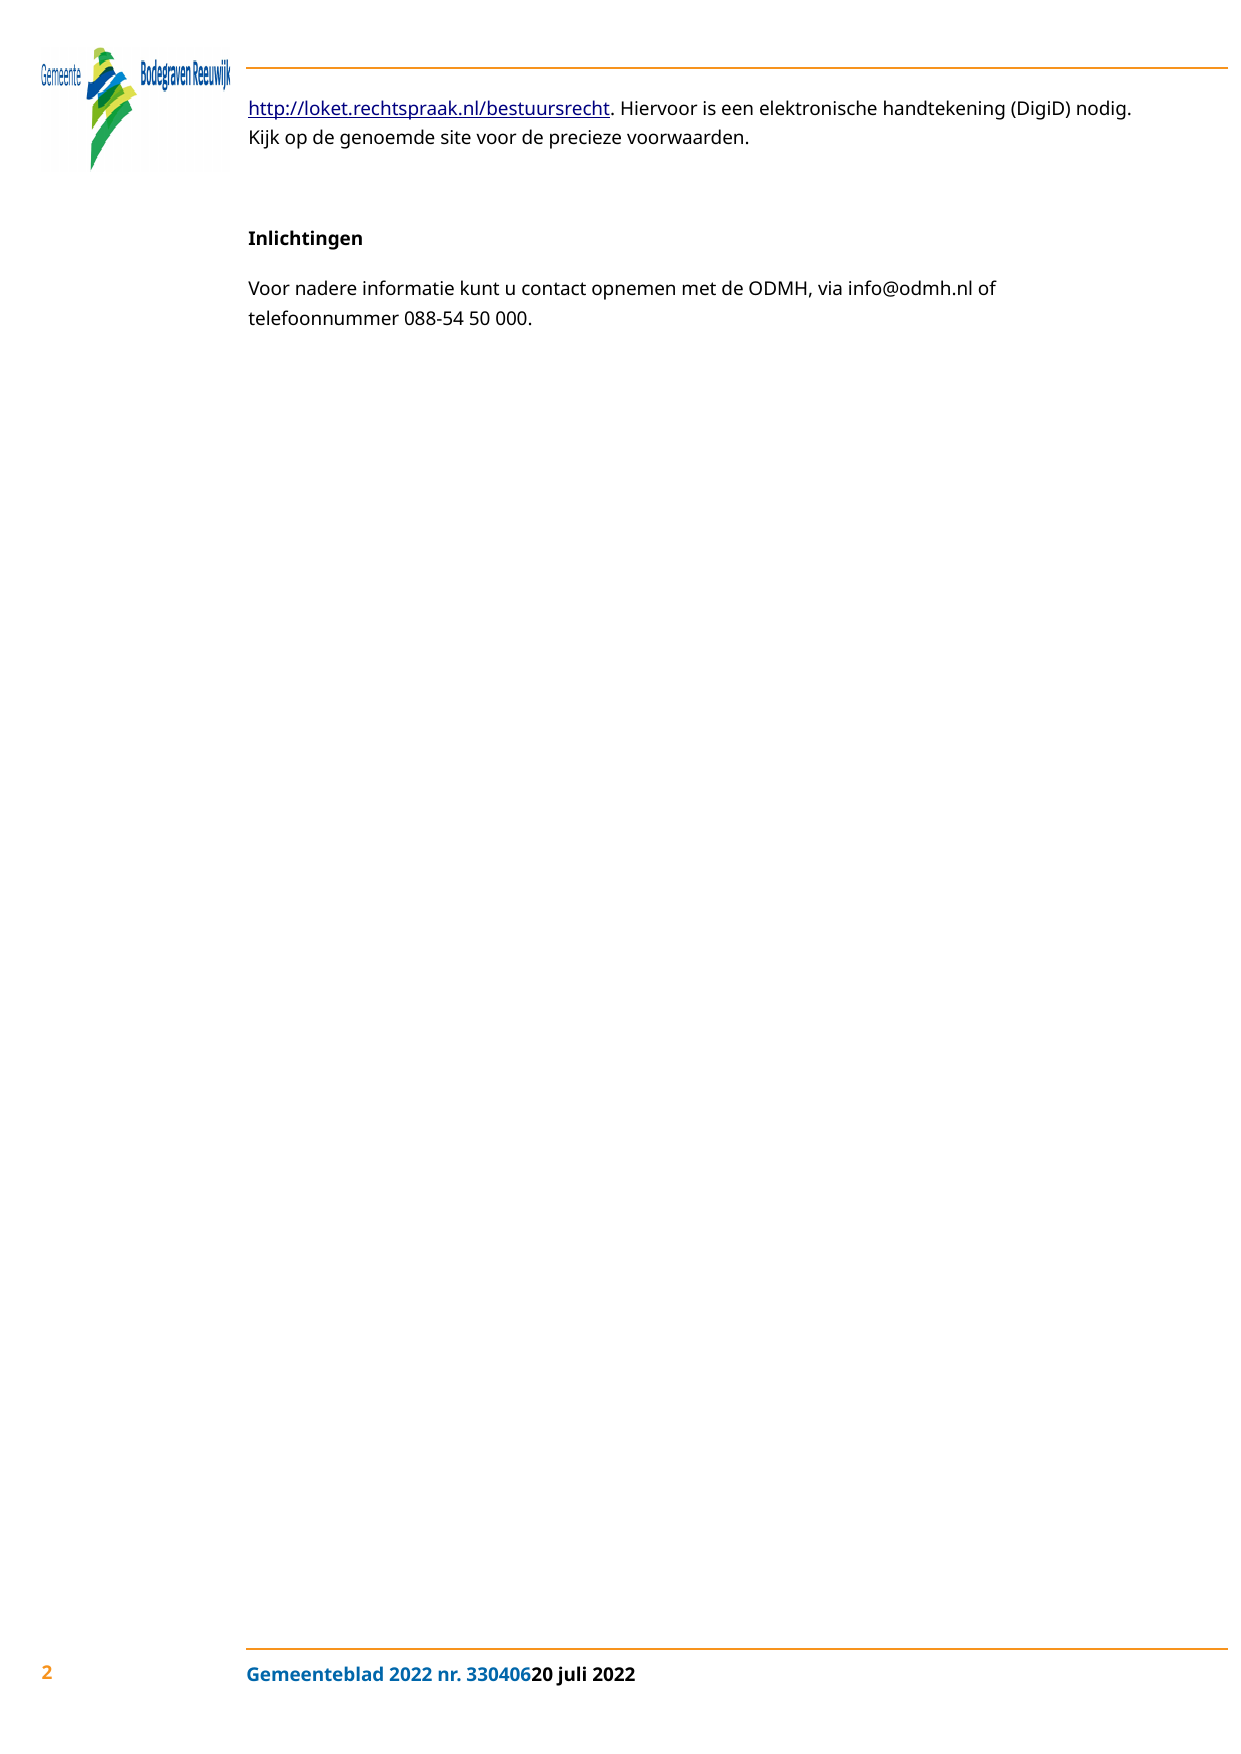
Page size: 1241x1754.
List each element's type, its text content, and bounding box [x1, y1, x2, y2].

text http://loket.rechtspraak.nl/bestuursrecht. Hiervoor is een elektronische handtekening (DigiD) nodig. Kijk op de genoemde site voor de precieze voorwaarden. [248, 95, 1152, 150]
text Inlichtingen [248, 225, 1152, 251]
picture [41, 47, 231, 172]
text Voor nadere informatie kunt u contact opnemen met de ODMH, via info@odmh.nl of telefoonnummer 088-54 50 000. [248, 276, 1152, 331]
